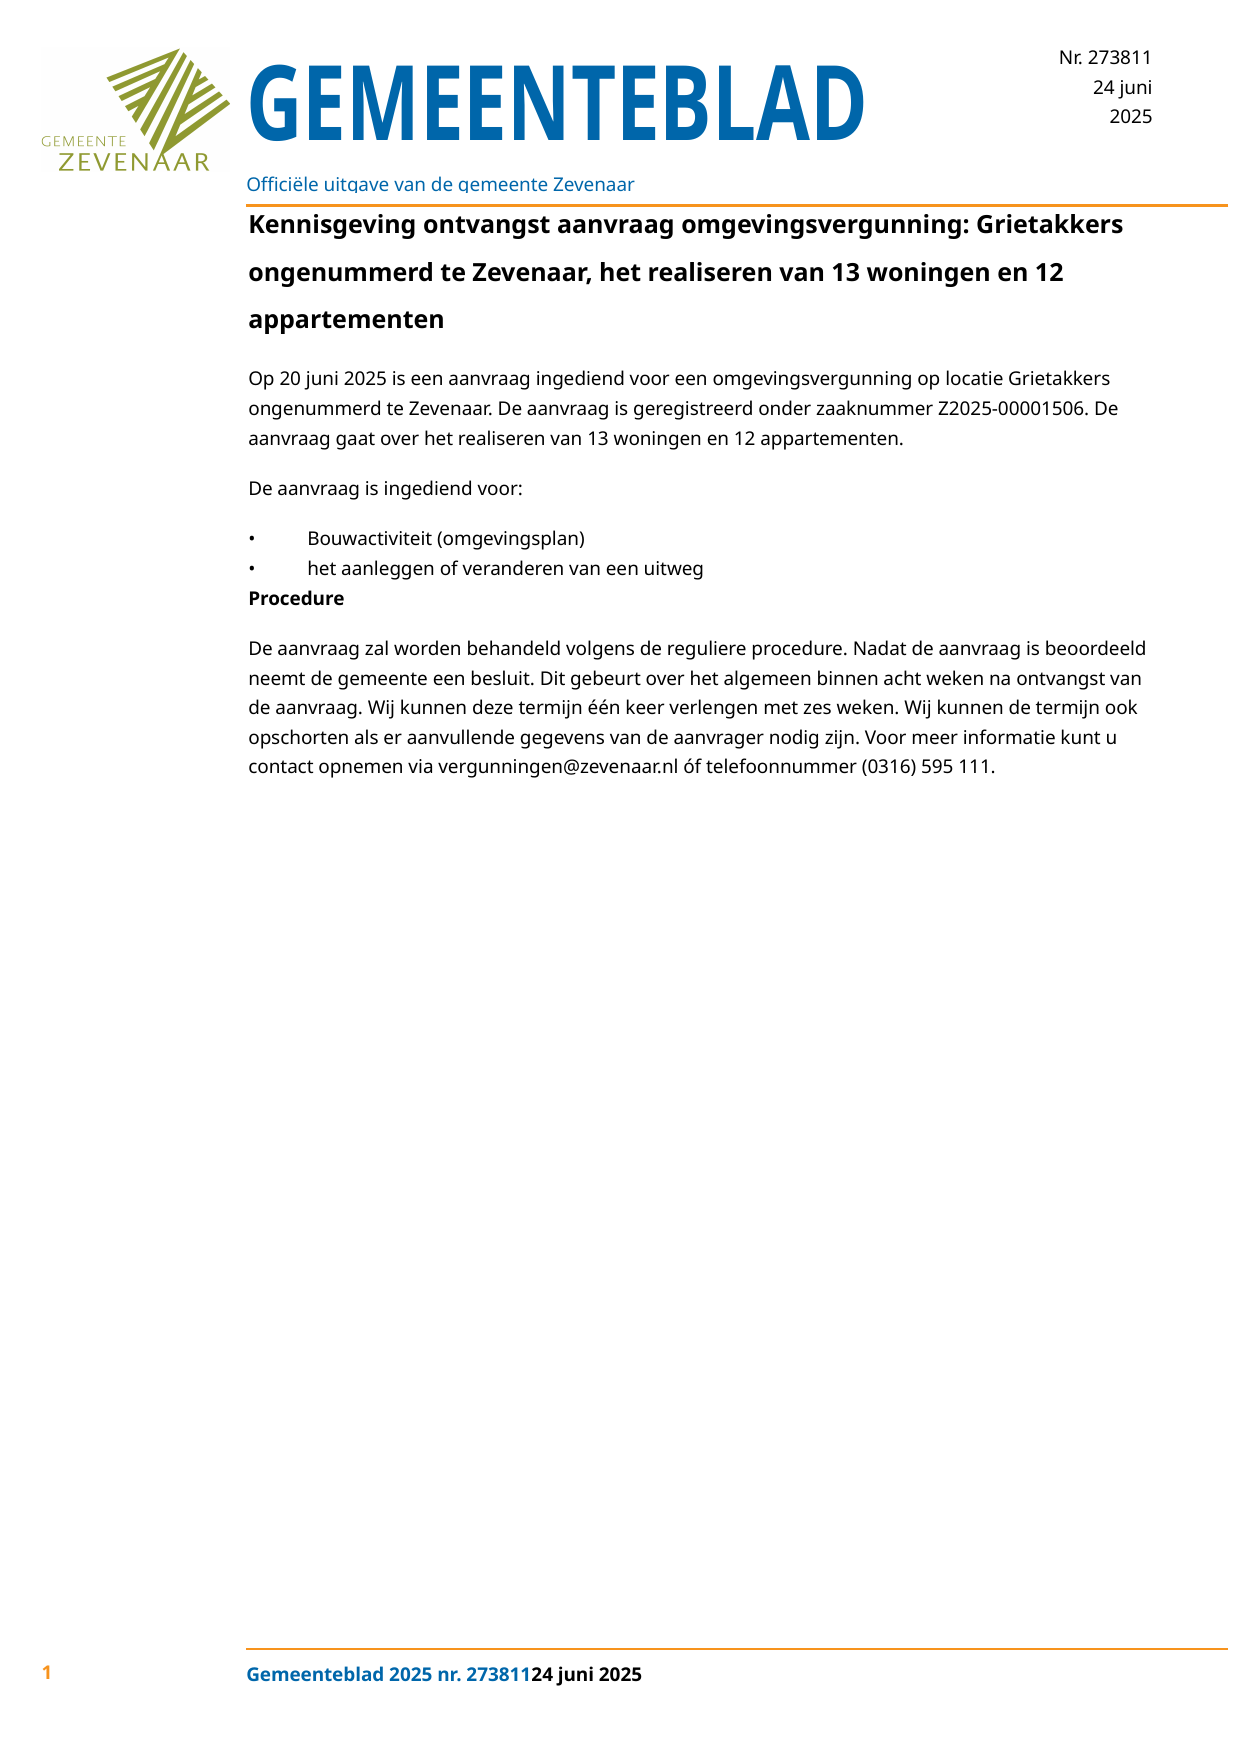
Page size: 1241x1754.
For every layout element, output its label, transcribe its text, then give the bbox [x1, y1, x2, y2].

text Kennisgeving ontvangst aanvraag omgevingsvergunning: Grietakkers ongenummerd te Zevenaar, het realiseren van 13 woningen en 12 appartementen [248, 207, 1152, 336]
list Bouwactiviteit (omgevingsplan) [248, 526, 1152, 551]
text Procedure [248, 585, 1152, 610]
list het aanleggen of veranderen van een uitweg [248, 555, 1152, 581]
picture [41, 47, 231, 172]
text De aanvraag is ingediend voor: [248, 475, 1152, 501]
text De aanvraag zal worden behandeld volgens de reguliere procedure. Nadat de aanvraag is beoordeeld neemt de gemeente een besluit. Dit gebeurt over het algemeen binnen acht weken na ontvangst van de aanvraag. Wij kunnen deze termijn één keer verlengen met zes weken. Wij kunnen de termijn ook opschorten als er aanvullende gegevens van de aanvrager nodig zijn. Voor meer informatie kunt u contact opnemen via vergunningen@zevenaar.nl óf telefoonnummer (0316) 595 111. [248, 635, 1152, 779]
text Op 20 juni 2025 is een aanvraag ingediend voor een omgevingsvergunning op locatie Grietakkers ongenummerd te Zevenaar. De aanvraag is geregistreerd onder zaaknummer Z2025-00001506. De aanvraag gaat over het realiseren van 13 woningen en 12 appartementen. [248, 366, 1152, 450]
